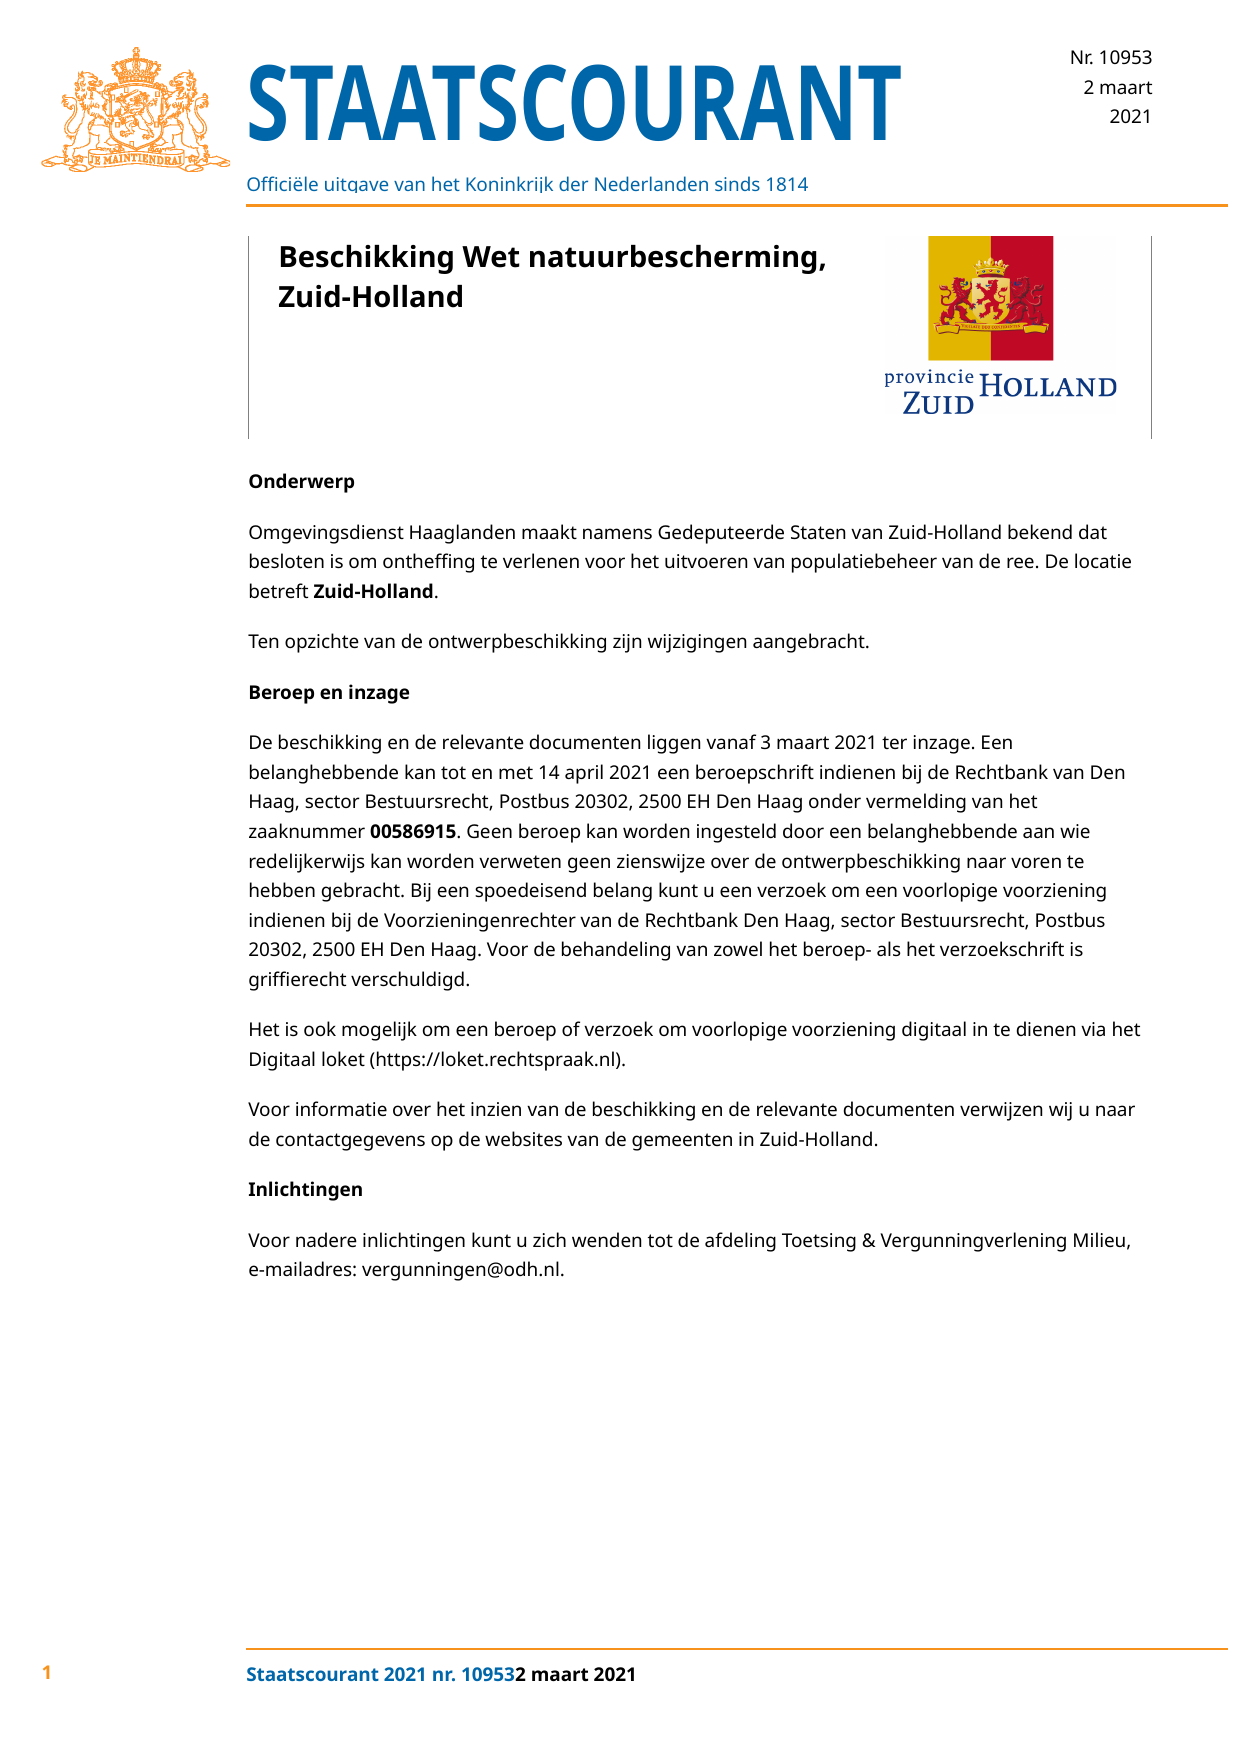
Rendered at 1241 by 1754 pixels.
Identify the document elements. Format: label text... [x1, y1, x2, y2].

text Onderwerp [248, 469, 1152, 494]
text Het is ook mogelijk om een beroep of verzoek om voorlopige voorziening digitaal in te dienen via het Digitaal loket (https://loket.rechtspraak.nl). [248, 1017, 1152, 1072]
table_header [850, 414, 1151, 439]
text Beroep en inzage [248, 679, 1152, 705]
table_header [1117, 236, 1151, 413]
text Ten opzichte van de ontwerpbeschikking zijn wijzigingen aangebracht. [248, 629, 1152, 654]
picture [885, 236, 1117, 414]
text Inlichtingen [248, 1177, 1152, 1202]
text Voor nadere inlichtingen kunt u zich wenden tot de afdeling Toetsing & Vergunningverlening Milieu, e-mailadres: vergunningen@odh.nl. [248, 1227, 1152, 1282]
text Omgevingsdienst Haaglanden maakt namens Gedeputeerde Staten van Zuid-Holland bekend dat besloten is om ontheffing te verlenen voor het uitvoeren van populatiebeheer van de ree. De locatie betreft Zuid-Holland. [248, 519, 1152, 604]
text Voor informatie over het inzien van de beschikking en de relevante documenten verwijzen wij u naar de contactgegevens op de websites van de gemeenten in Zuid-Holland. [248, 1097, 1152, 1152]
text De beschikking en de relevante documenten liggen vanaf 3 maart 2021 ter inzage. Een belanghebbende kan tot en met 14 april 2021 een beroepschrift indienen bij de Rechtbank van Den Haag, sector Bestuursrecht, Postbus 20302, 2500 EH Den Haag onder vermelding van het zaaknummer 00586915. Geen beroep kan worden ingesteld door een belanghebbende aan wie redelijkerwijs kan worden verweten geen zienswijze over de ontwerpbeschikking naar voren te hebben gebracht. Bij een spoedeisend belang kunt u een verzoek om een voorlopige voorziening indienen bij de Voorzieningenrechter van de Rechtbank Den Haag, sector Bestuursrecht, Postbus 20302, 2500 EH Den Haag. Voor de behandeling van zowel het beroep- als het verzoekschrift is griffierecht verschuldigd. [248, 729, 1152, 992]
table_header [850, 236, 885, 413]
table_header Beschikking Wet natuurbescherming, Zuid-Holland [249, 236, 850, 439]
picture [41, 47, 231, 172]
